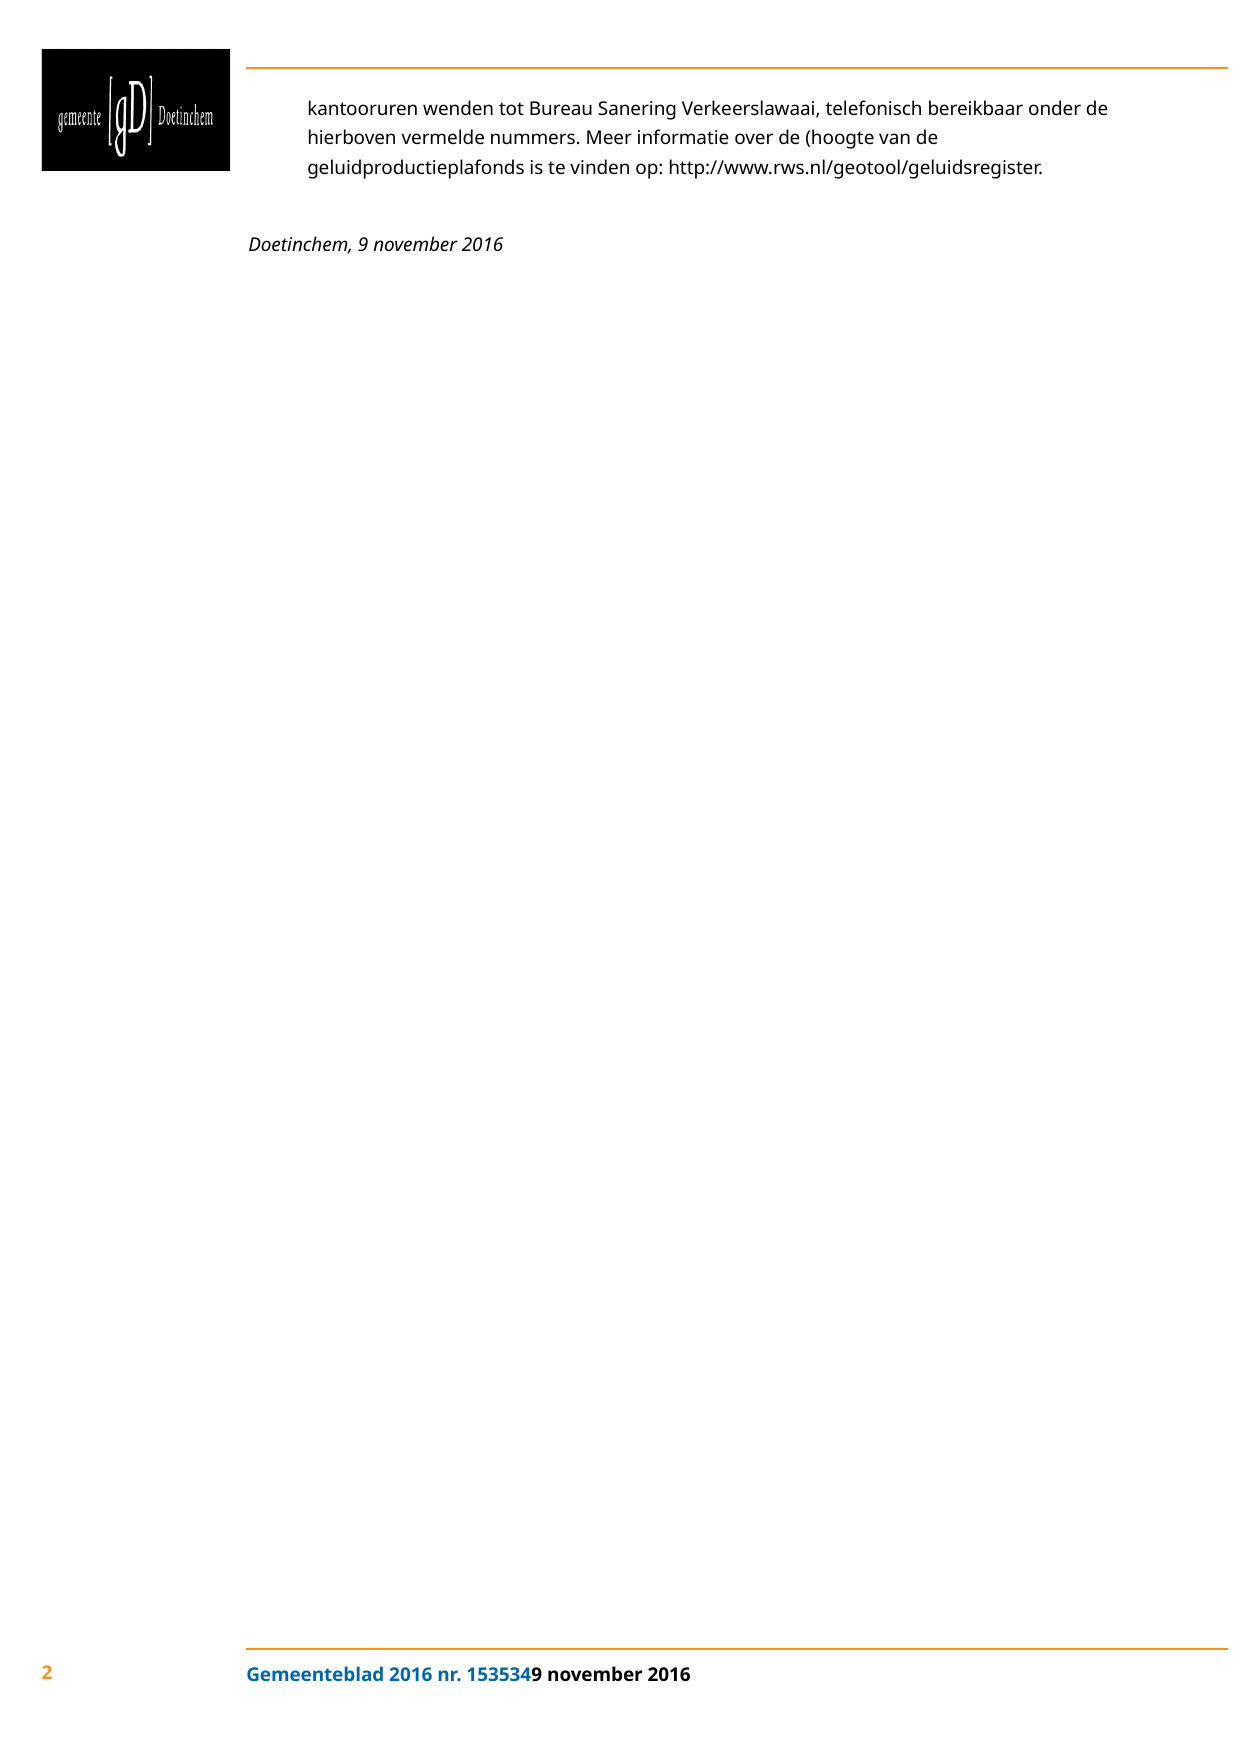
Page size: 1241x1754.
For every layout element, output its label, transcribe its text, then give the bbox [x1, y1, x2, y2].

list kantooruren wenden tot Bureau Sanering Verkeerslawaai, telefonisch bereikbaar onder de hierboven vermelde nummers. Meer informatie over de (hoogte van de geluidproductieplafonds is te vinden op: http://www.rws.nl/geotool/geluidsregister. [248, 95, 1152, 180]
text Doetinchem, 9 november 2016 [248, 231, 1152, 257]
picture [41, 47, 231, 172]
